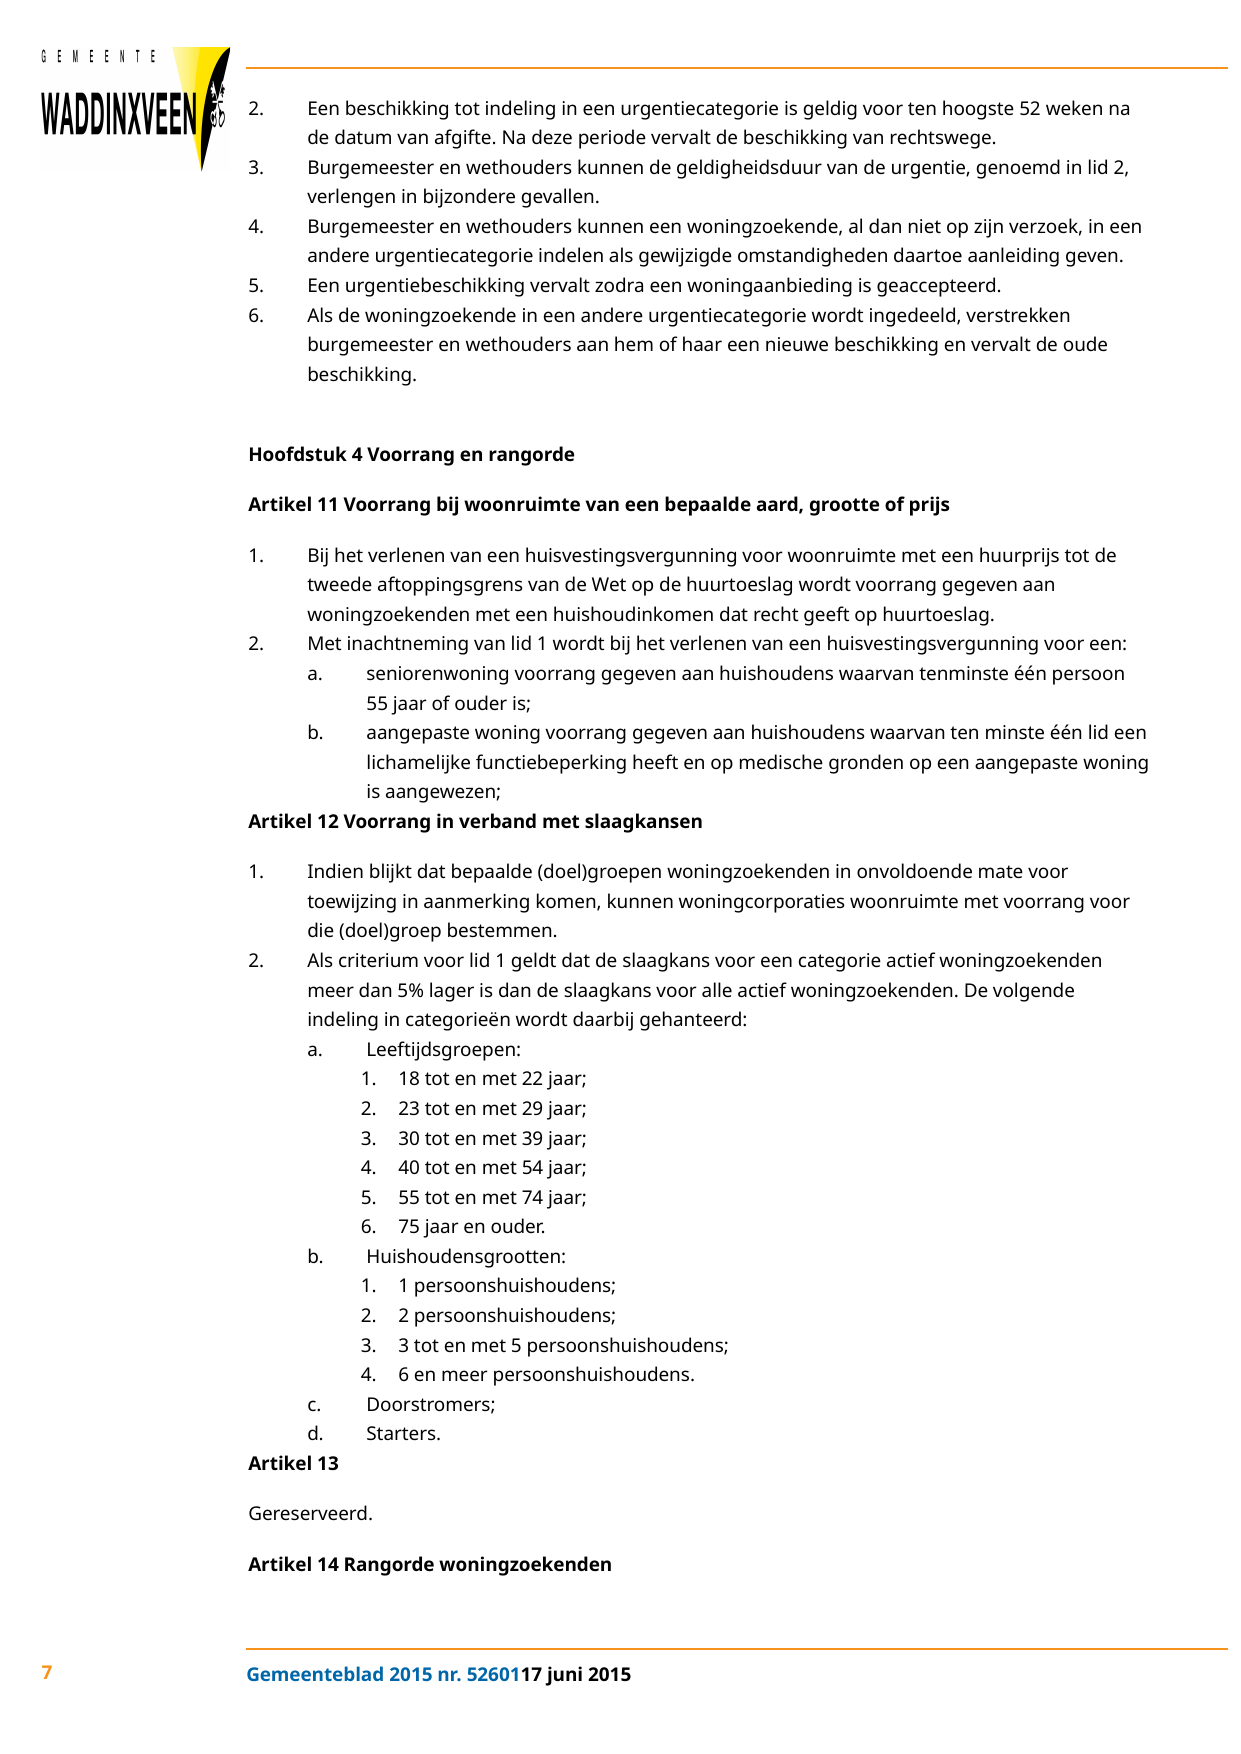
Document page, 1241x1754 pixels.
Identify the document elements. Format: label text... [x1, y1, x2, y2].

list 40 tot en met 54 jaar; [361, 1154, 1152, 1180]
list Een beschikking tot indeling in een urgentiecategorie is geldig voor ten hoogste 52 weken na de datum van afgifte. Na deze periode vervalt de beschikking van rechtswege. [248, 95, 1152, 150]
list 3 tot en met 5 persoonshuishoudens; [361, 1332, 1152, 1358]
list seniorenwoning voorrang gegeven aan huishoudens waarvan tenminste één persoon 55 jaar of ouder is; [307, 660, 1152, 716]
list Huishoudensgrootten: [307, 1243, 1152, 1269]
list Doorstromers; [307, 1391, 1152, 1417]
text Gereserveerd. [248, 1501, 1152, 1526]
list 75 jaar en ouder. [361, 1213, 1152, 1239]
list 30 tot en met 39 jaar; [361, 1125, 1152, 1151]
list Als criterium voor lid 1 geldt dat de slaagkans voor een categorie actief woningzoekenden meer dan 5% lager is dan de slaagkans voor alle actief woningzoekenden. De volgende indeling in categorieën wordt daarbij gehanteerd: [248, 947, 1152, 1032]
text Hoofdstuk 4 Voorrang en rangorde [248, 441, 1152, 467]
list Bij het verlenen van een huisvestingsvergunning voor woonruimte met een huurprijs tot de tweede aftoppingsgrens van de Wet op de huurtoeslag wordt voorrang gegeven aan woningzoekenden met een huishoudinkomen dat recht geeft op huurtoeslag. [248, 542, 1152, 627]
list 2 persoonshuishoudens; [361, 1302, 1152, 1328]
list 55 tot en met 74 jaar; [361, 1184, 1152, 1210]
list 1 persoonshuishoudens; [361, 1273, 1152, 1298]
list Burgemeester en wethouders kunnen een woningzoekende, al dan niet op zijn verzoek, in een andere urgentiecategorie indelen als gewijzigde omstandigheden daartoe aanleiding geven. [248, 213, 1152, 268]
list Als de woningzoekende in een andere urgentiecategorie wordt ingedeeld, verstrekken burgemeester en wethouders aan hem of haar een nieuwe beschikking en vervalt de oude beschikking. [248, 302, 1152, 387]
list Indien blijkt dat bepaalde (doel)groepen woningzoekenden in onvoldoende mate voor toewijzing in aanmerking komen, kunnen woningcorporaties woonruimte met voorrang voor die (doel)groep bestemmen. [248, 858, 1152, 943]
text Artikel 12 Voorrang in verband met slaagkansen [248, 808, 1152, 834]
list Een urgentiebeschikking vervalt zodra een woningaanbieding is geaccepteerd. [248, 272, 1152, 298]
list Burgemeester en wethouders kunnen de geldigheidsduur van de urgentie, genoemd in lid 2, verlengen in bijzondere gevallen. [248, 154, 1152, 209]
picture [41, 47, 231, 172]
list 23 tot en met 29 jaar; [361, 1095, 1152, 1121]
text Artikel 13 [248, 1450, 1152, 1476]
text Artikel 11 Voorrang bij woonruimte van een bepaalde aard, grootte of prijs [248, 491, 1152, 517]
list Met inachtneming van lid 1 wordt bij het verlenen van een huisvestingsvergunning voor een: [248, 631, 1152, 656]
list Leeftijdsgroepen: [307, 1036, 1152, 1062]
text Artikel 14 Rangorde woningzoekenden [248, 1551, 1152, 1577]
list Starters. [307, 1421, 1152, 1446]
list aangepaste woning voorrang gegeven aan huishoudens waarvan ten minste één lid een lichamelijke functiebeperking heeft en op medische gronden op een aangepaste woning is aangewezen; [307, 719, 1152, 804]
list 6 en meer persoonshuishoudens. [361, 1361, 1152, 1387]
list 18 tot en met 22 jaar; [361, 1066, 1152, 1091]
